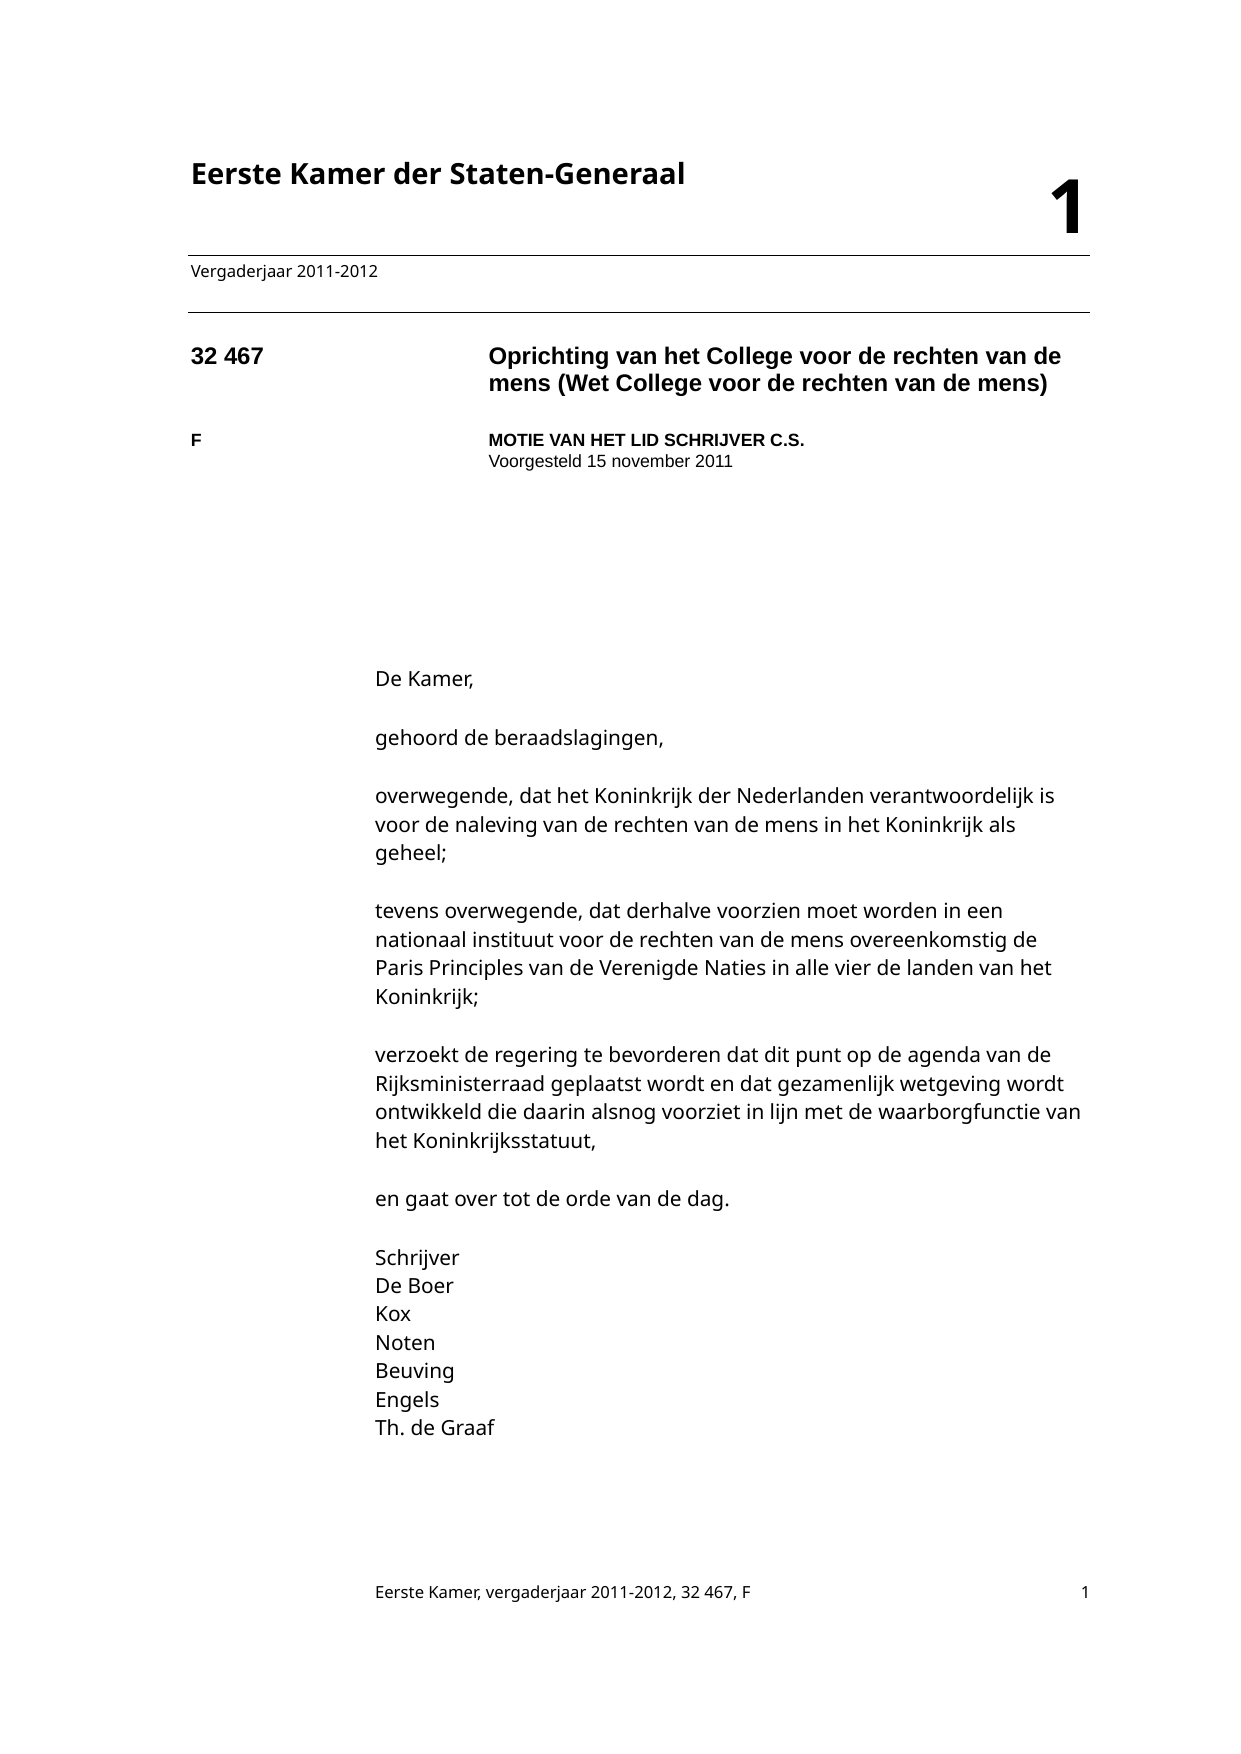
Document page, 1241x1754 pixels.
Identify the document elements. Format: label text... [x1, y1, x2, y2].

text gehoord de beraadslagingen, [375, 723, 1090, 751]
table_cell Oprichting van het College voor de rechten van de mens (Wet College voor de rechten van de mens) [485, 339, 1090, 427]
table_header Eerste Kamer der Staten-Generaal [188, 150, 909, 255]
table_cell Vergaderjaar 2011-2012 [188, 256, 485, 312]
table_cell MOTIE VAN HET LID SCHRIJVER C.S. Voorgesteld 15 november 2011 [485, 427, 1090, 546]
text verzoekt de regering te bevorderen dat dit punt op de agenda van de Rijksministerraad geplaatst wordt en dat gezamenlijk wetgeving wordt ontwikkeld die daarin alsnog voorziet in lijn met de waarborgfunctie van het Koninkrijksstatuut, [375, 1040, 1090, 1154]
table_cell [188, 313, 485, 339]
text Schrijver [375, 1243, 1090, 1271]
text De Kamer, [375, 664, 1090, 693]
text Th. de Graaf [375, 1413, 1090, 1442]
text Beuving [375, 1356, 1090, 1385]
text Kox [375, 1299, 1090, 1328]
table_cell F [188, 427, 485, 546]
text overwegende, dat het Koninkrijk der Nederlanden verantwoordelijk is voor de naleving van de rechten van de mens in het Koninkrijk als geheel; [375, 781, 1090, 867]
table_header 1 [910, 150, 1090, 255]
text Engels [375, 1385, 1090, 1413]
table_cell 32 467 [188, 339, 485, 427]
text en gaat over tot de orde van de dag. [375, 1184, 1090, 1213]
table_cell [485, 313, 1090, 339]
text Noten [375, 1328, 1090, 1356]
table_cell [485, 256, 1090, 312]
text De Boer [375, 1271, 1090, 1299]
text tevens overwegende, dat derhalve voorzien moet worden in een nationaal instituut voor de rechten van de mens overeenkomstig de Paris Principles van de Verenigde Naties in alle vier de landen van het Koninkrijk; [375, 897, 1090, 1010]
